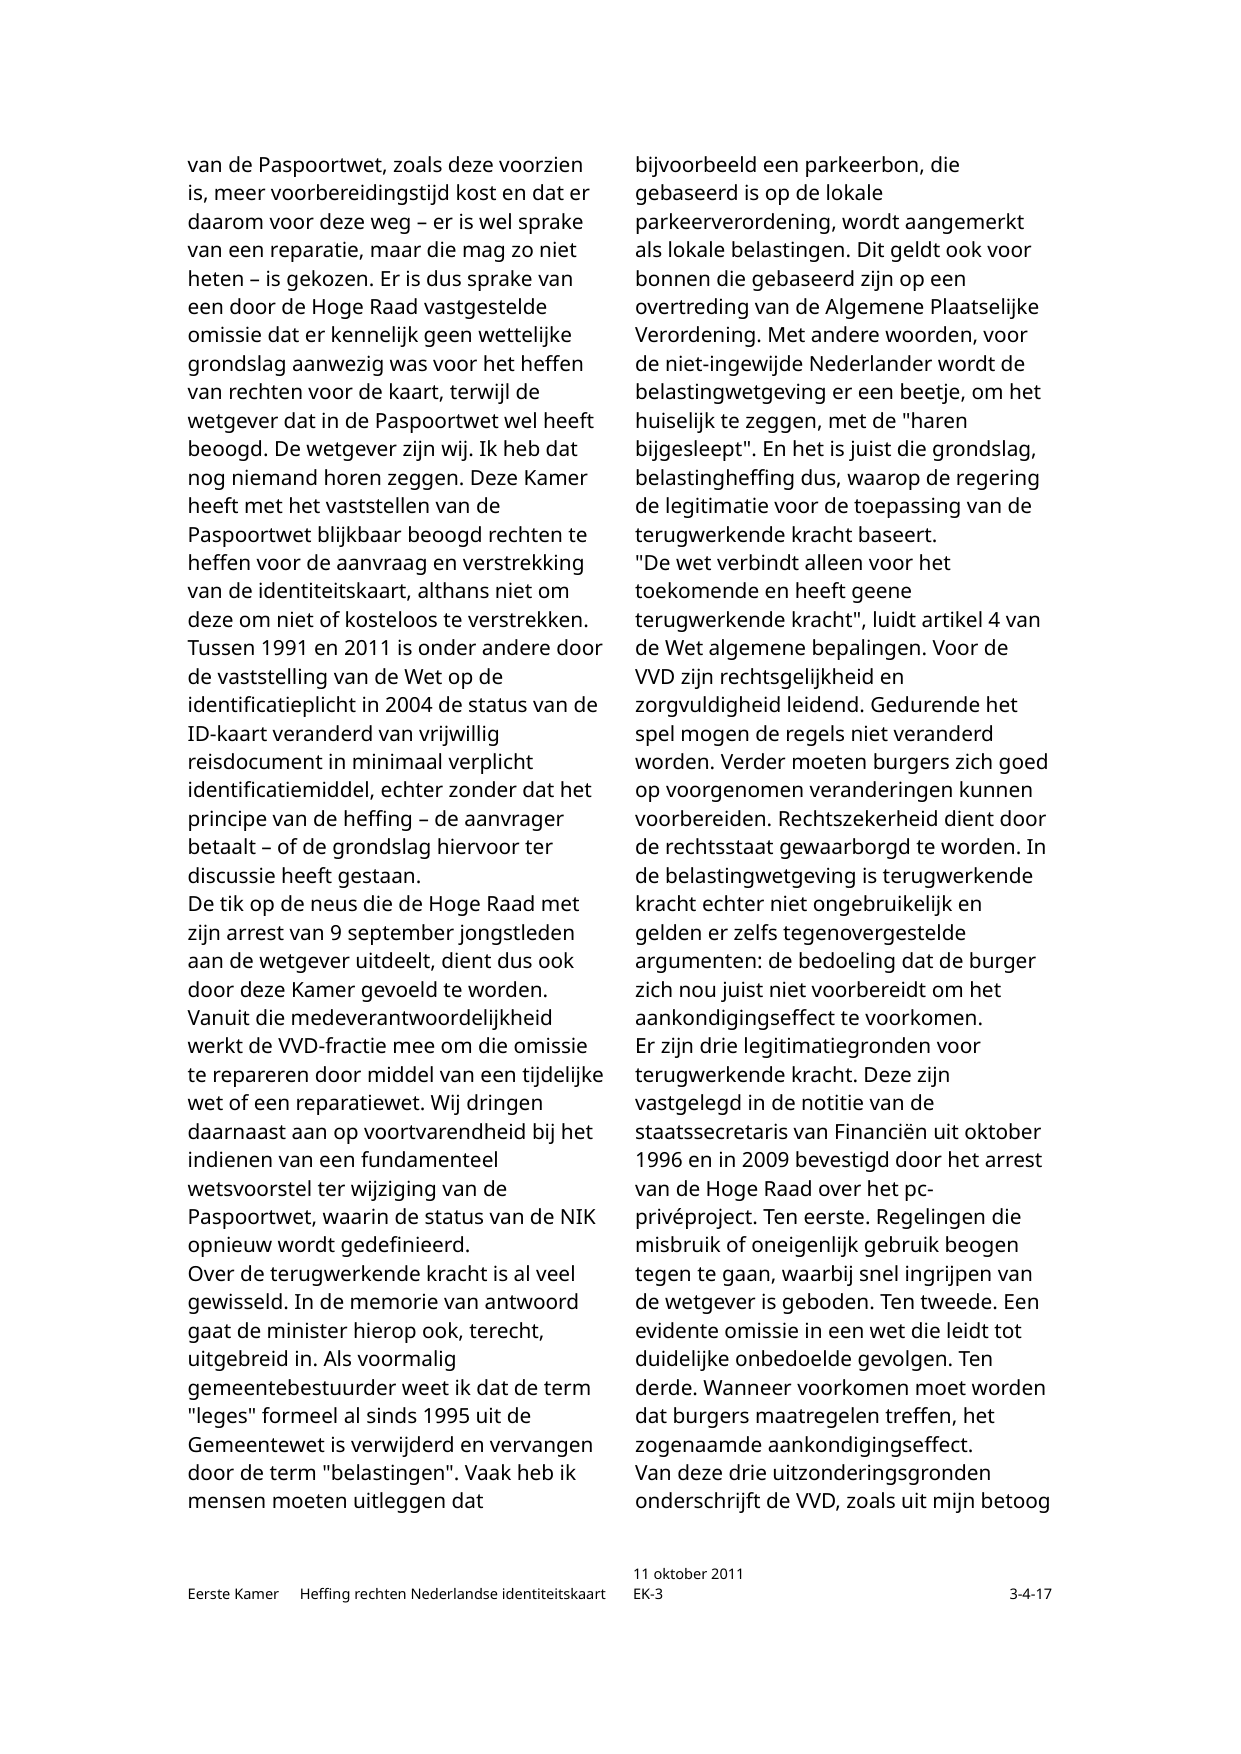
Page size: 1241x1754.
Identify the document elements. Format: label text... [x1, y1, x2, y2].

text van de Paspoortwet, zoals deze voorzien is, meer voorbereidingstijd kost en dat er daarom voor deze weg – er is wel sprake van een reparatie, maar die mag zo niet heten – is gekozen. Er is dus sprake van een door de Hoge Raad vastgestelde omissie dat er kennelijk geen wettelijke grondslag aanwezig was voor het heffen van rechten voor de kaart, terwijl de wetgever dat in de Paspoortwet wel heeft beoogd. De wetgever zijn wij. Ik heb dat nog niemand horen zeggen. Deze Kamer heeft met het vaststellen van de Paspoortwet blijkbaar beoogd rechten te heffen voor de aanvraag en verstrekking van de identiteitskaart, althans niet om deze om niet of kosteloos te verstrekken. Tussen 1991 en 2011 is onder andere door de vaststelling van de Wet op de identificatieplicht in 2004 de status van de ID-kaart veranderd van vrijwillig reisdocument in minimaal verplicht identificatiemiddel, echter zonder dat het principe van de heffing – de aanvrager betaalt – of de grondslag hiervoor ter discussie heeft gestaan. [187, 150, 605, 889]
text Van deze drie uitzonderingsgronden onderschrijft de VVD, zoals uit mijn betoog [635, 1458, 1053, 1515]
text De tik op de neus die de Hoge Raad met zijn arrest van 9 september jongstleden aan de wetgever uitdeelt, dient dus ook door deze Kamer gevoeld te worden. Vanuit die medeverantwoordelijkheid werkt de VVD-fractie mee om die omissie te repareren door middel van een tijdelijke wet of een reparatiewet. Wij dringen daarnaast aan op voortvarendheid bij het indienen van een fundamenteel wetsvoorstel ter wijziging van de Paspoortwet, waarin de status van de NIK opnieuw wordt gedefinieerd. [187, 889, 605, 1259]
text "De wet verbindt alleen voor het toekomende en heeft geene terugwerkende kracht", luidt artikel 4 van de Wet algemene bepalingen. Voor de VVD zijn rechtsgelijkheid en zorgvuldigheid leidend. Gedurende het spel mogen de regels niet veranderd worden. Verder moeten burgers zich goed op voorgenomen veranderingen kunnen voorbereiden. Rechtszekerheid dient door de rechtsstaat gewaarborgd te worden. In de belastingwetgeving is terugwerkende kracht echter niet ongebruikelijk en gelden er zelfs tegenovergestelde argumenten: de bedoeling dat de burger zich nou juist niet voorbereidt om het aankondigingseffect te voorkomen. [635, 548, 1053, 1032]
text Er zijn drie legitimatiegronden voor terugwerkende kracht. Deze zijn vastgelegd in de notitie van de staatssecretaris van Financiën uit oktober 1996 en in 2009 bevestigd door het arrest van de Hoge Raad over het pc-privéproject. Ten eerste. Regelingen die misbruik of oneigenlijk gebruik beogen tegen te gaan, waarbij snel ingrijpen van de wetgever is geboden. Ten tweede. Een evidente omissie in een wet die leidt tot duidelijke onbedoelde gevolgen. Ten derde. Wanneer voorkomen moet worden dat burgers maatregelen treffen, het zogenaamde aankondigingseffect. [635, 1032, 1053, 1458]
text bijvoorbeeld een parkeerbon, die gebaseerd is op de lokale parkeerverordening, wordt aangemerkt als lokale belastingen. Dit geldt ook voor bonnen die gebaseerd zijn op een overtreding van de Algemene Plaatselijke Verordening. Met andere woorden, voor de niet-ingewijde Nederlander wordt de belastingwetgeving er een beetje, om het huiselijk te zeggen, met de "haren bijgesleept". En het is juist die grondslag, belastingheffing dus, waarop de regering de legitimatie voor de toepassing van de terugwerkende kracht baseert. [635, 150, 1053, 548]
text Over de terugwerkende kracht is al veel gewisseld. In de memorie van antwoord gaat de minister hierop ook, terecht, uitgebreid in. Als voormalig gemeentebestuurder weet ik dat de term "leges" formeel al sinds 1995 uit de Gemeentewet is verwijderd en vervangen door de term "belastingen". Vaak heb ik mensen moeten uitleggen dat [187, 1259, 605, 1515]
